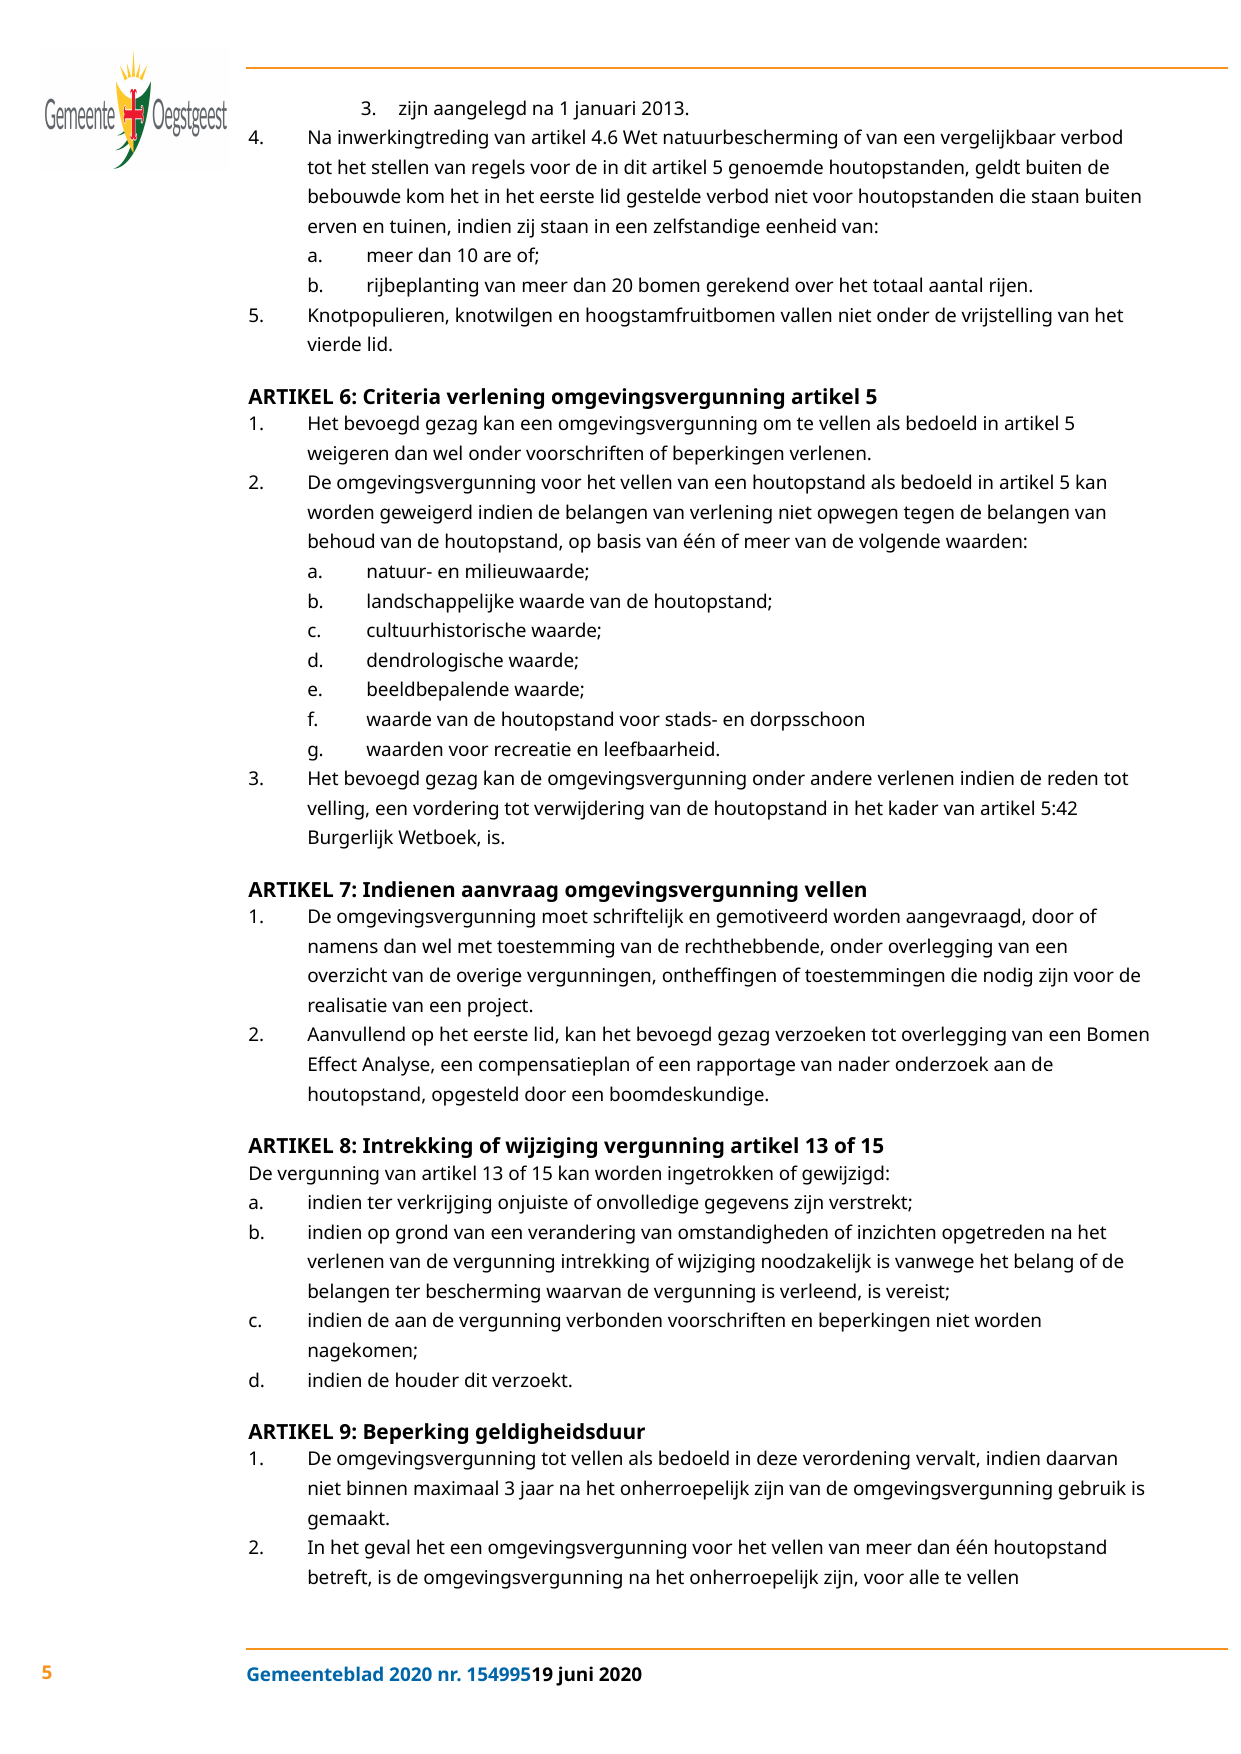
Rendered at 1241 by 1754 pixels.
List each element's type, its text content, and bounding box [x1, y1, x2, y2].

list indien de aan de vergunning verbonden voorschriften en beperkingen niet worden nagekomen; [248, 1308, 1152, 1363]
list dendrologische waarde; [307, 647, 1152, 673]
list Knotpopulieren, knotwilgen en hoogstamfruitbomen vallen niet onder de vrijstelling van het vierde lid. [248, 302, 1152, 357]
list Na inwerkingtreding van artikel 4.6 Wet natuurbescherming of van een vergelijkbaar verbod tot het stellen van regels voor de in dit artikel 5 genoemde houtopstanden, geldt buiten de bebouwde kom het in het eerste lid gestelde verbod niet voor houtopstanden die staan buiten erven en tuinen, indien zij staan in een zelfstandige eenheid van: [248, 124, 1152, 239]
list landschappelijke waarde van de houtopstand; [307, 588, 1152, 613]
list indien op grond van een verandering van omstandigheden of inzichten opgetreden na het verlenen van de vergunning intrekking of wijziging noodzakelijk is vanwege het belang of de belangen ter bescherming waarvan de vergunning is verleend, is vereist; [248, 1219, 1152, 1304]
list indien ter verkrijging onjuiste of onvolledige gegevens zijn verstrekt; [248, 1189, 1152, 1215]
list zijn aangelegd na 1 januari 2013. [361, 95, 1152, 121]
picture [41, 47, 231, 172]
list De omgevingsvergunning moet schriftelijk en gemotiveerd worden aangevraagd, door of namens dan wel met toestemming van de rechthebbende, onder overlegging van een overzicht van de overige vergunningen, ontheffingen of toestemmingen die nodig zijn voor de realisatie van een project. [248, 903, 1152, 1018]
list In het geval het een omgevingsvergunning voor het vellen van meer dan één houtopstand betreft, is de omgevingsvergunning na het onherroepelijk zijn, voor alle te vellen [248, 1534, 1152, 1590]
list waarden voor recreatie en leefbaarheid. [307, 736, 1152, 761]
list cultuurhistorische waarde; [307, 617, 1152, 643]
list waarde van de houtopstand voor stads- en dorpsschoon [307, 706, 1152, 732]
list indien de houder dit verzoekt. [248, 1367, 1152, 1392]
text ARTIKEL 6: Criteria verlening omgevingsvergunning artikel 5 [248, 382, 1152, 410]
list De omgevingsvergunning voor het vellen van een houtopstand als bedoeld in artikel 5 kan worden geweigerd indien de belangen van verlening niet opwegen tegen de belangen van behoud van de houtopstand, op basis van één of meer van de volgende waarden: [248, 469, 1152, 554]
list De omgevingsvergunning tot vellen als bedoeld in deze verordening vervalt, indien daarvan niet binnen maximaal 3 jaar na het onherroepelijk zijn van de omgevingsvergunning gebruik is gemaakt. [248, 1446, 1152, 1531]
list Het bevoegd gezag kan de omgevingsvergunning onder andere verlenen indien de reden tot velling, een vordering tot verwijdering van de houtopstand in het kader van artikel 5:42 Burgerlijk Wetboek, is. [248, 765, 1152, 850]
list Aanvullend op het eerste lid, kan het bevoegd gezag verzoeken tot overlegging van een Bomen Effect Analyse, een compensatieplan of een rapportage van nader onderzoek aan de houtopstand, opgesteld door een boomdeskundige. [248, 1022, 1152, 1107]
list Het bevoegd gezag kan een omgevingsvergunning om te vellen als bedoeld in artikel 5 weigeren dan wel onder voorschriften of beperkingen verlenen. [248, 410, 1152, 466]
text ARTIKEL 7: Indienen aanvraag omgevingsvergunning vellen [248, 875, 1152, 903]
text ARTIKEL 9: Beperking geldigheidsduur [248, 1417, 1152, 1446]
text De vergunning van artikel 13 of 15 kan worden ingetrokken of gewijzigd: [248, 1160, 1152, 1185]
list beeldbepalende waarde; [307, 677, 1152, 702]
list meer dan 10 are of; [307, 243, 1152, 268]
list rijbeplanting van meer dan 20 bomen gerekend over het totaal aantal rijen. [307, 272, 1152, 298]
list natuur- en milieuwaarde; [307, 558, 1152, 584]
text ARTIKEL 8: Intrekking of wijziging vergunning artikel 13 of 15 [248, 1131, 1152, 1160]
